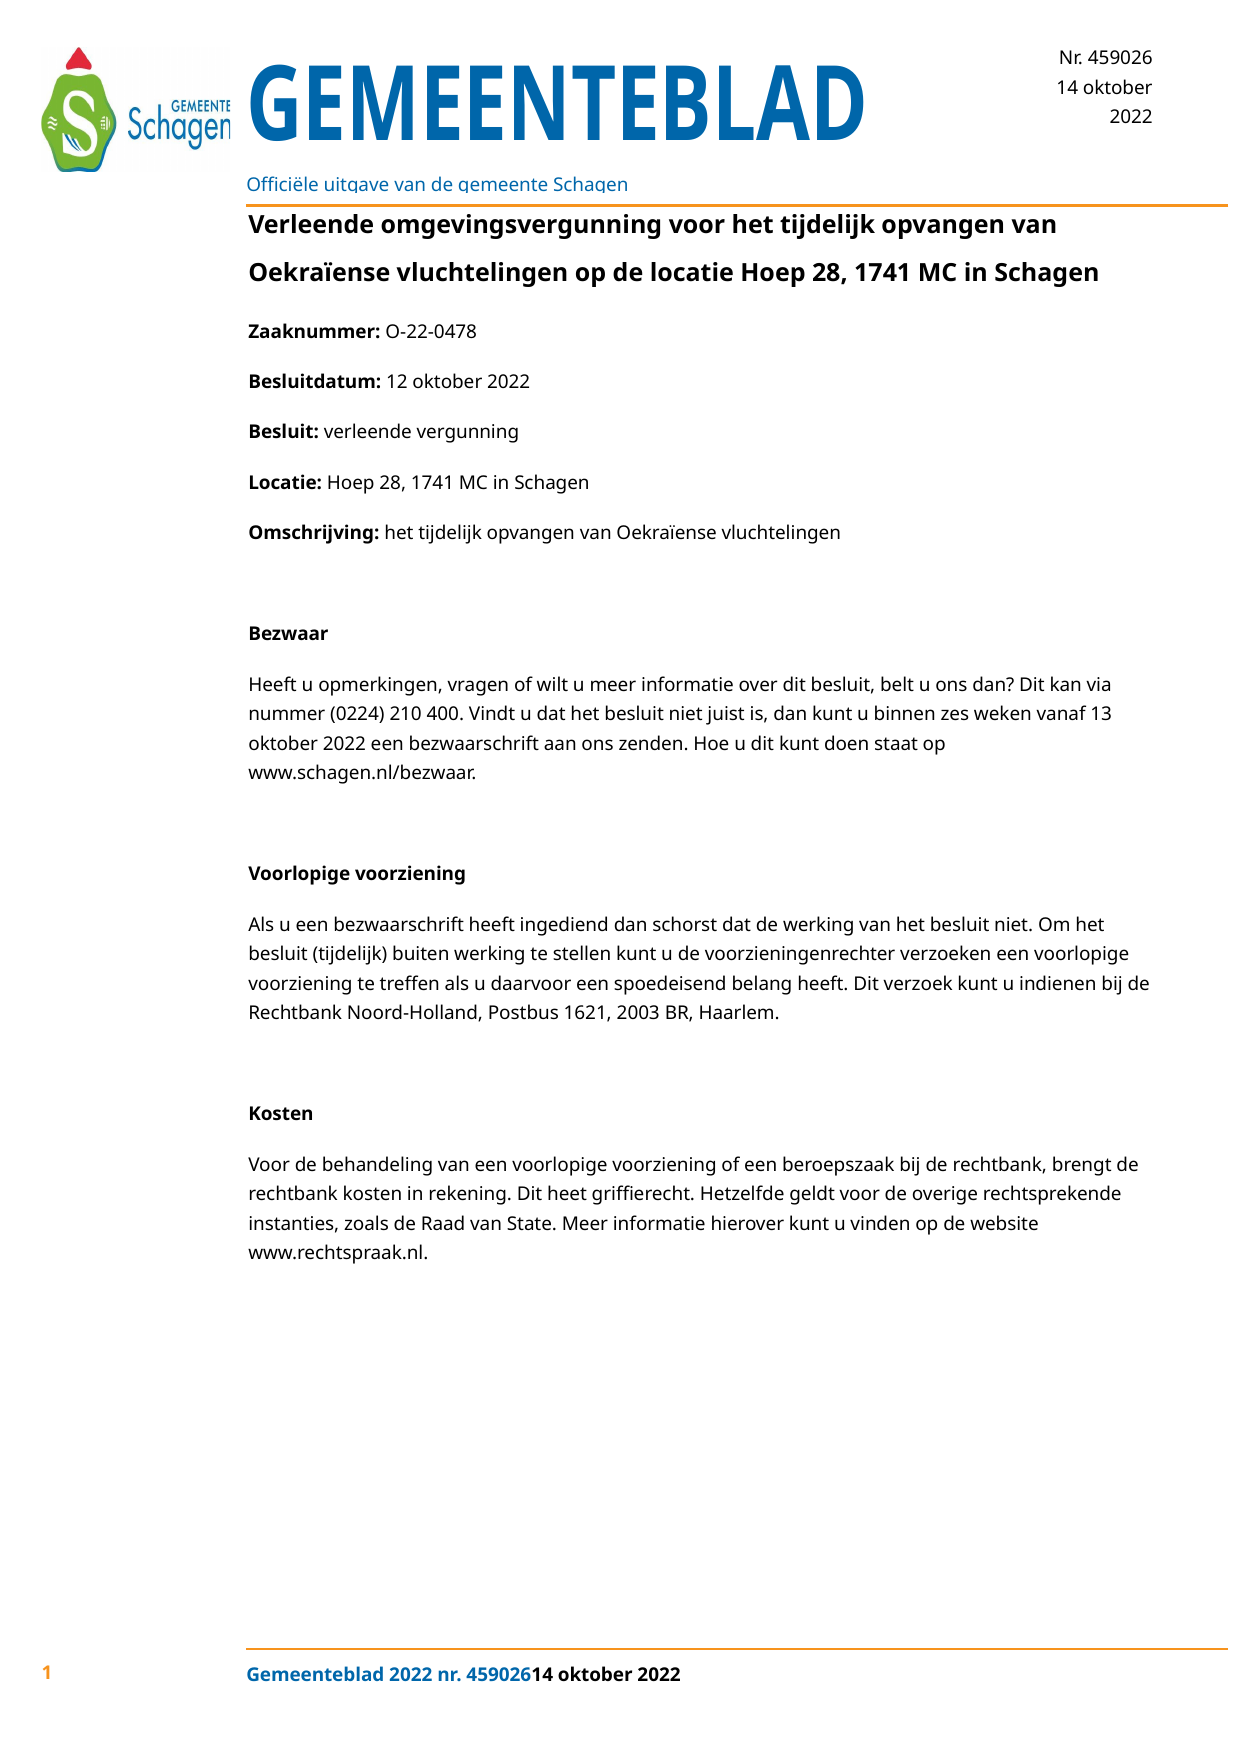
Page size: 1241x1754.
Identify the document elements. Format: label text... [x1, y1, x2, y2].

text Besluitdatum: 12 oktober 2022 [248, 368, 1152, 394]
text Kosten [248, 1100, 1152, 1126]
text Besluit: verleende vergunning [248, 419, 1152, 444]
picture [41, 47, 231, 172]
text Zaaknummer: O-22-0478 [248, 318, 1152, 344]
text Bezwaar [248, 620, 1152, 646]
text Heeft u opmerkingen, vragen of wilt u meer informatie over dit besluit, belt u ons dan? Dit kan via nummer (0224) 210 400. Vindt u dat het besluit niet juist is, dan kunt u binnen zes weken vanaf 13 oktober 2022 een bezwaarschrift aan ons zenden. Hoe u dit kunt doen staat op www.schagen.nl/bezwaar. [248, 671, 1152, 785]
text Verleende omgevingsvergunning voor het tijdelijk opvangen van Oekraïense vluchtelingen op de locatie Hoep 28, 1741 MC in Schagen [248, 207, 1152, 288]
text Voor de behandeling van een voorlopige voorziening of een beroepszaak bij de rechtbank, brengt de rechtbank kosten in rekening. Dit heet griffierecht. Hetzelfde geldt voor de overige rechtsprekende instanties, zoals de Raad van State. Meer informatie hierover kunt u vinden op de website www.rechtspraak.nl. [248, 1151, 1152, 1265]
text Locatie: Hoep 28, 1741 MC in Schagen [248, 469, 1152, 495]
text Omschrijving: het tijdelijk opvangen van Oekraïense vluchtelingen [248, 519, 1152, 545]
text Voorlopige voorziening [248, 860, 1152, 886]
text Als u een bezwaarschrift heeft ingediend dan schorst dat de werking van het besluit niet. Om het besluit (tijdelijk) buiten werking te stellen kunt u de voorzieningenrechter verzoeken een voorlopige voorziening te treffen als u daarvoor een spoedeisend belang heeft. Dit verzoek kunt u indienen bij de Rechtbank Noord-Holland, Postbus 1621, 2003 BR, Haarlem. [248, 911, 1152, 1025]
